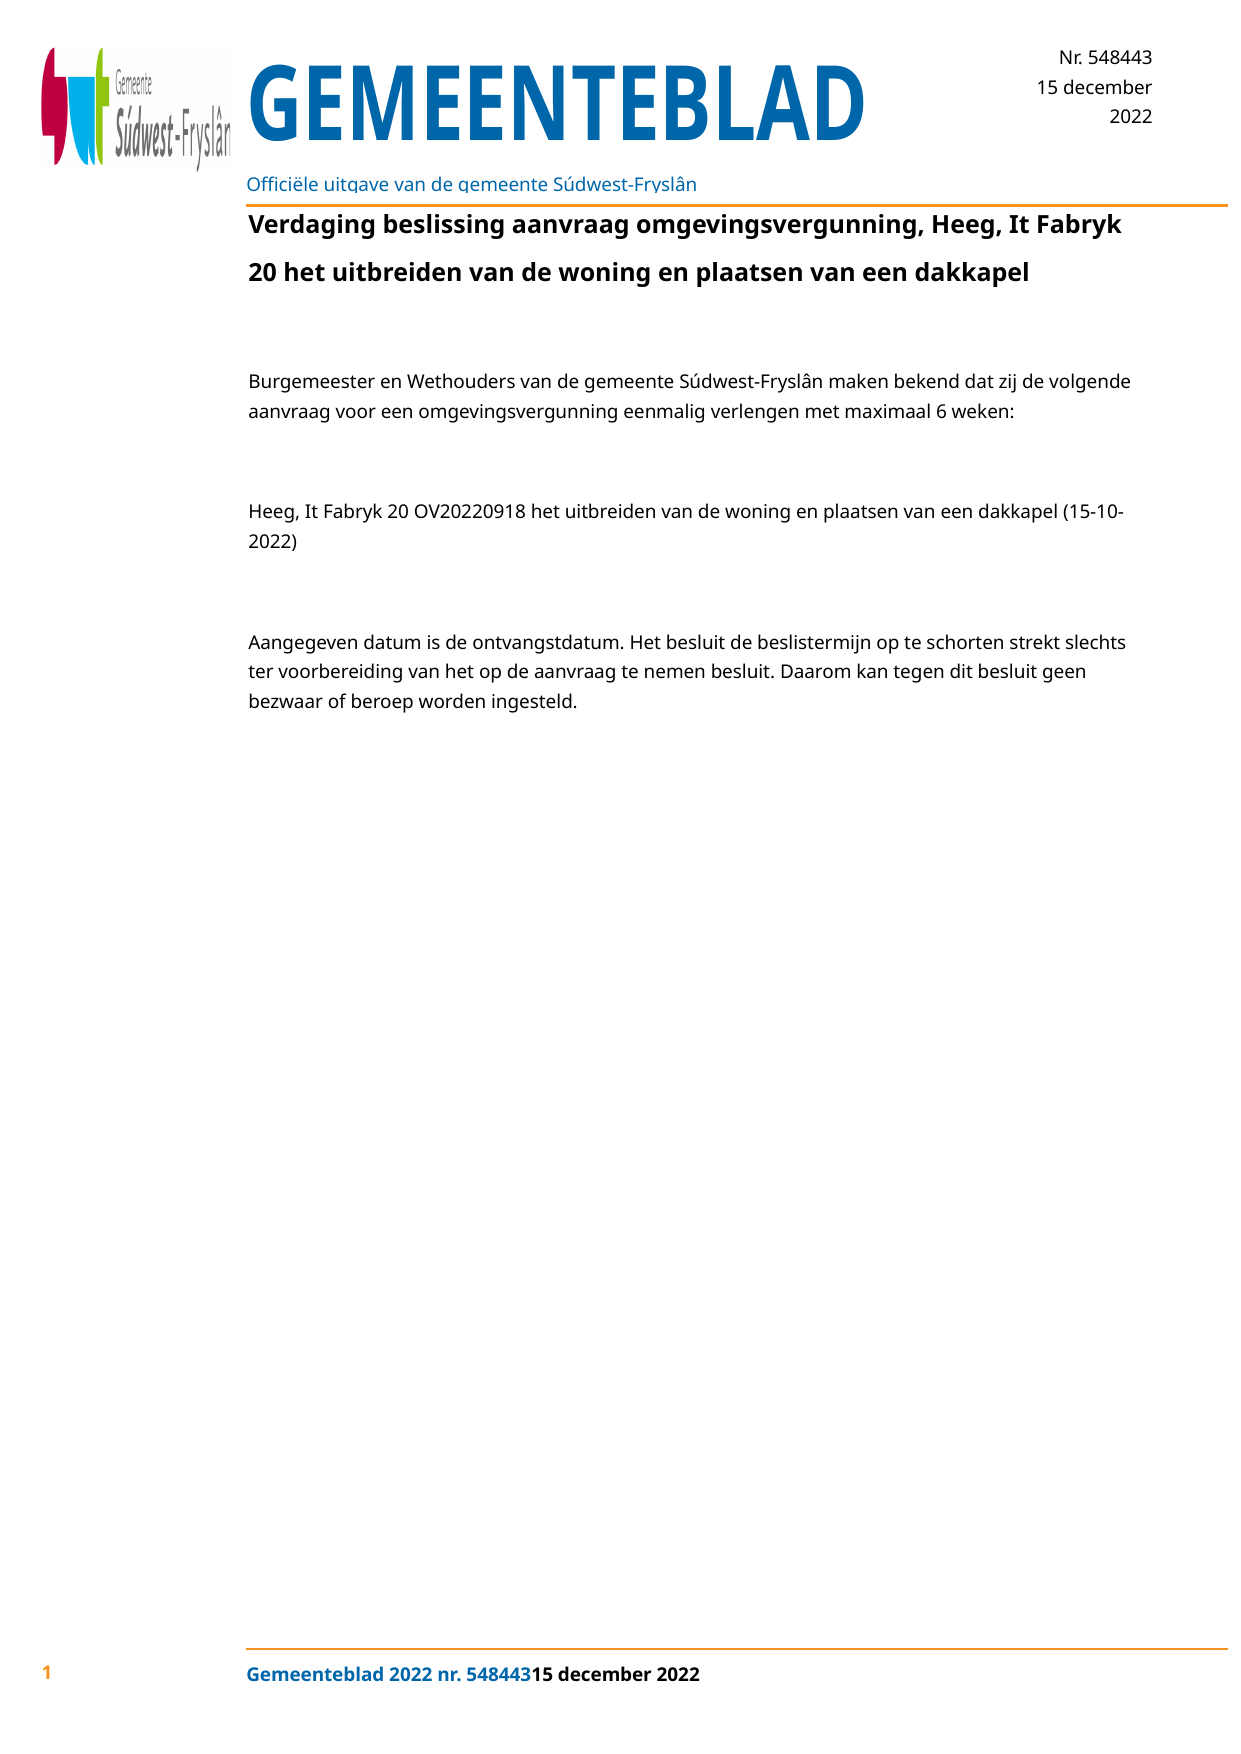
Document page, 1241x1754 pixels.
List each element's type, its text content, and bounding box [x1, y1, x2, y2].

text Burgemeester en Wethouders van de gemeente Súdwest-Fryslân maken bekend dat zij de volgende aanvraag voor een omgevingsvergunning eenmalig verlengen met maximaal 6 weken: [248, 368, 1152, 424]
text Verdaging beslissing aanvraag omgevingsvergunning, Heeg, It Fabryk 20 het uitbreiden van de woning en plaatsen van een dakkapel [248, 207, 1152, 288]
picture [41, 47, 231, 172]
text Aangegeven datum is de ontvangstdatum. Het besluit de beslistermijn op te schorten strekt slechts ter voorbereiding van het op de aanvraag te nemen besluit. Daarom kan tegen dit besluit geen bezwaar of beroep worden ingesteld. [248, 629, 1152, 714]
text Heeg, It Fabryk 20 OV20220918 het uitbreiden van de woning en plaatsen van een dakkapel (15-10-2022) [248, 499, 1152, 554]
